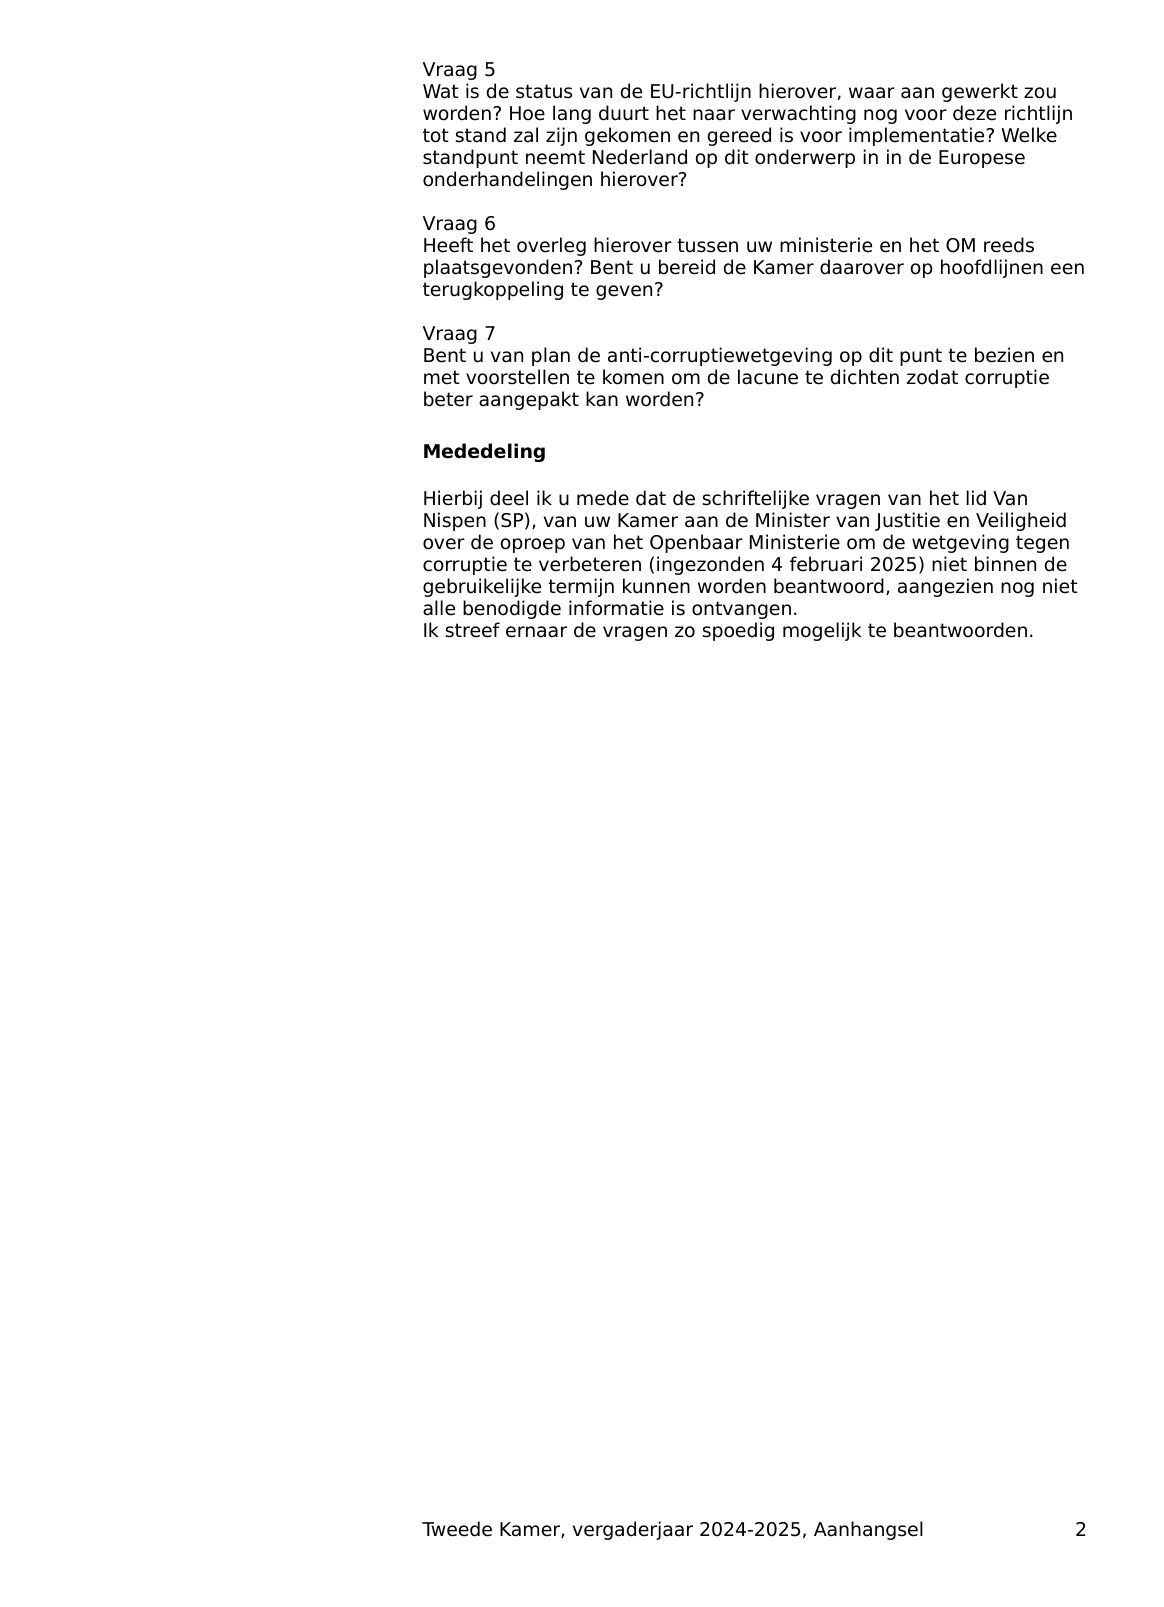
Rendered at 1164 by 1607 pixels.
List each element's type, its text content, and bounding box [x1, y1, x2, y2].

text Vraag 7 [422, 323, 1087, 345]
text Vraag 6 [422, 213, 1087, 235]
text Wat is de status van de EU-richtlijn hierover, waar aan gewerkt zou worden? Hoe lang duurt het naar verwachting nog voor deze richtlijn tot stand zal zijn gekomen en gereed is voor implementatie? Welke standpunt neemt Nederland op dit onderwerp in in de Europese onderhandelingen hierover? [422, 81, 1087, 191]
text Ik streef ernaar de vragen zo spoedig mogelijk te beantwoorden. [422, 620, 1087, 642]
text Bent u van plan de anti-corruptiewetgeving op dit punt te bezien en met voorstellen te komen om de lacune te dichten zodat corruptie beter aangepakt kan worden? [422, 345, 1087, 411]
subtitle Mededeling [422, 441, 1087, 463]
text Vraag 5 [422, 59, 1087, 81]
text Heeft het overleg hierover tussen uw ministerie en het OM reeds plaatsgevonden? Bent u bereid de Kamer daarover op hoofdlijnen een terugkoppeling te geven? [422, 235, 1087, 301]
text Hierbij deel ik u mede dat de schriftelijke vragen van het lid Van Nispen (SP), van uw Kamer aan de Minister van Justitie en Veiligheid over de oproep van het Openbaar Ministerie om de wetgeving tegen corruptie te verbeteren (ingezonden 4 februari 2025) niet binnen de gebruikelijke termijn kunnen worden beantwoord, aangezien nog niet alle benodigde informatie is ontvangen. [422, 488, 1087, 620]
